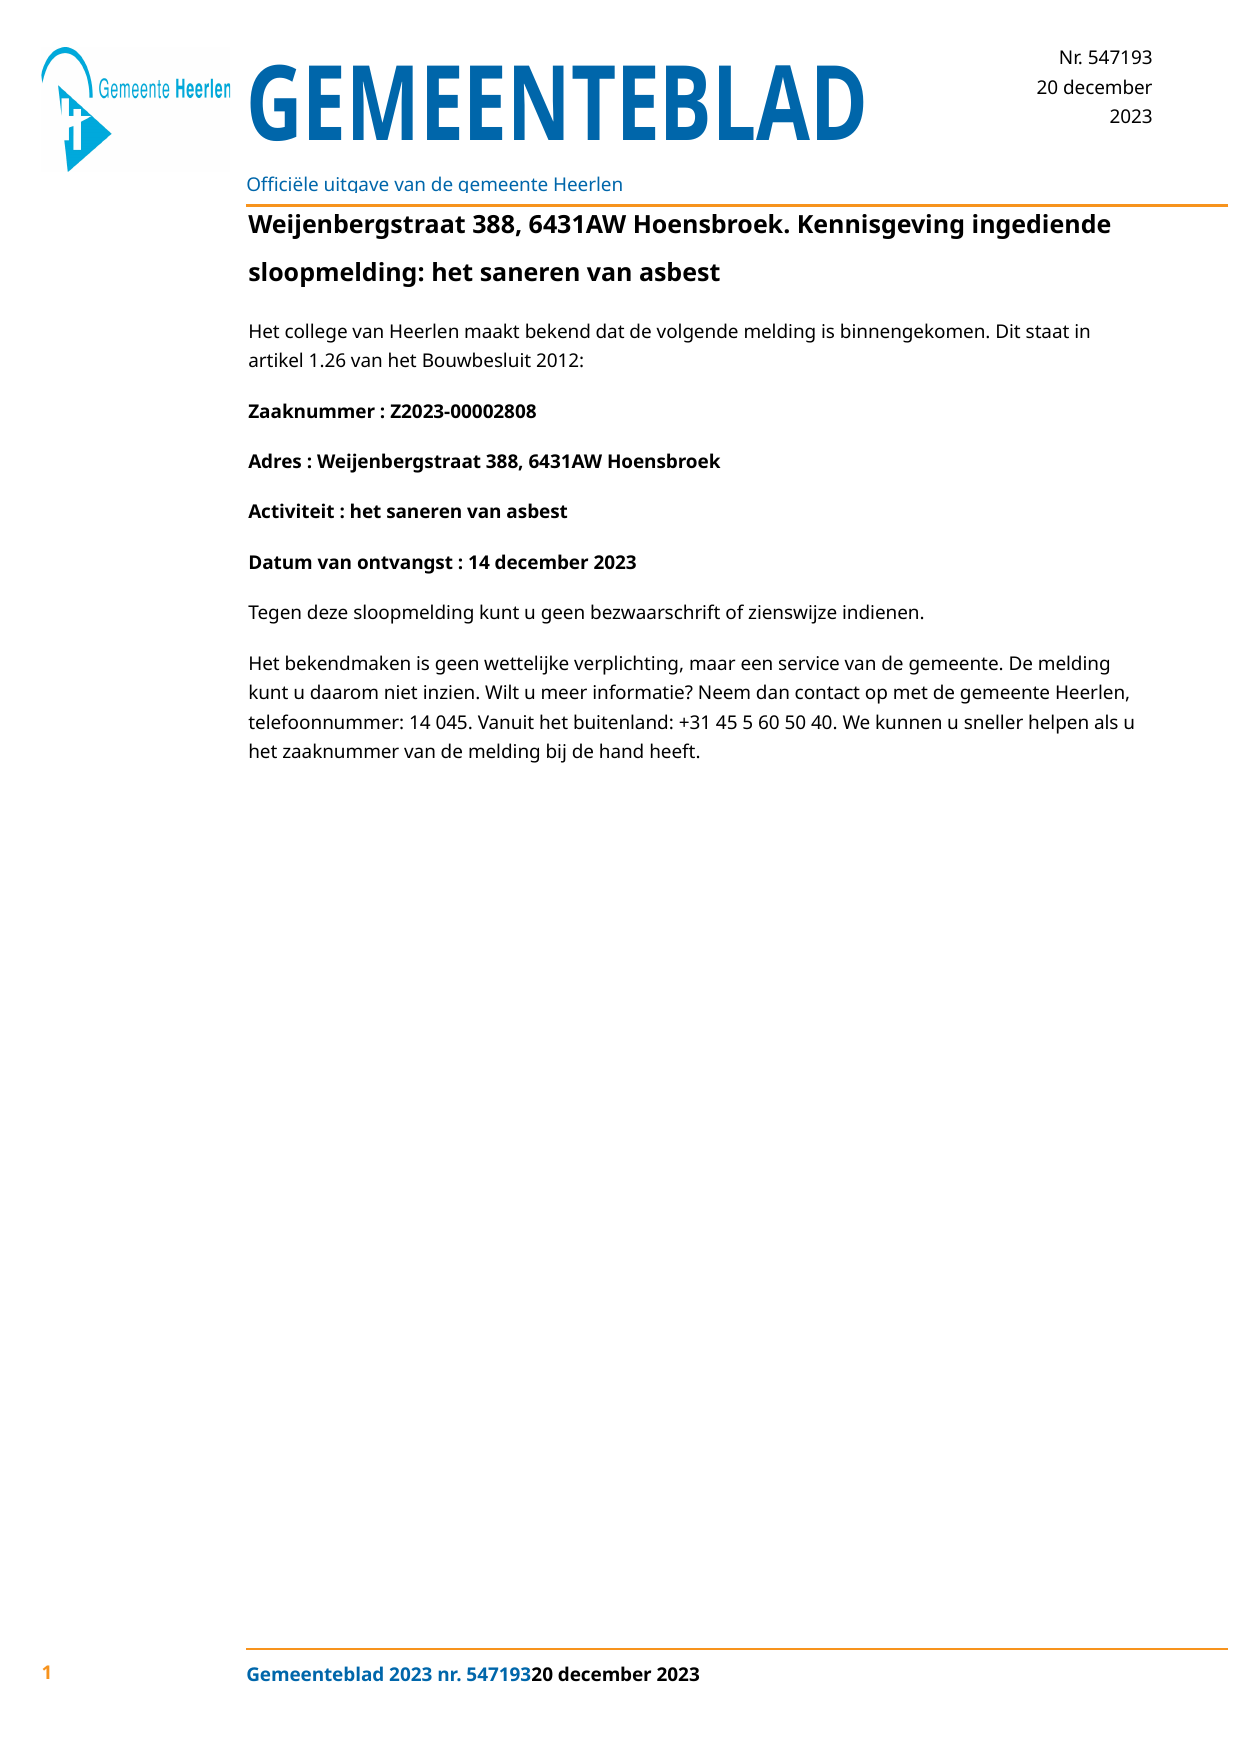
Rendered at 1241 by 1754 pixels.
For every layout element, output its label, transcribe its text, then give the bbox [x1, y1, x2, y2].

text Tegen deze sloopmelding kunt u geen bezwaarschrift of zienswijze indienen. [248, 599, 1152, 625]
text Adres : Weijenbergstraat 388, 6431AW Hoensbroek [248, 448, 1152, 474]
text Weijenbergstraat 388, 6431AW Hoensbroek. Kennisgeving ingediende sloopmelding: het saneren van asbest [248, 207, 1152, 288]
picture [41, 47, 231, 172]
text Het college van Heerlen maakt bekend dat de volgende melding is binnengekomen. Dit staat in artikel 1.26 van het Bouwbesluit 2012: [248, 318, 1152, 373]
text Datum van ontvangst : 14 december 2023 [248, 549, 1152, 575]
text Het bekendmaken is geen wettelijke verplichting, maar een service van de gemeente. De melding kunt u daarom niet inzien. Wilt u meer informatie? Neem dan contact op met de gemeente Heerlen, telefoonnummer: 14 045. Vanuit het buitenland: +31 45 5 60 50 40. We kunnen u sneller helpen als u het zaaknummer van de melding bij de hand heeft. [248, 650, 1152, 764]
picture [41, 47, 59, 70]
text Activiteit : het saneren van asbest [248, 499, 1152, 524]
text Zaaknummer : Z2023-00002808 [248, 398, 1152, 424]
